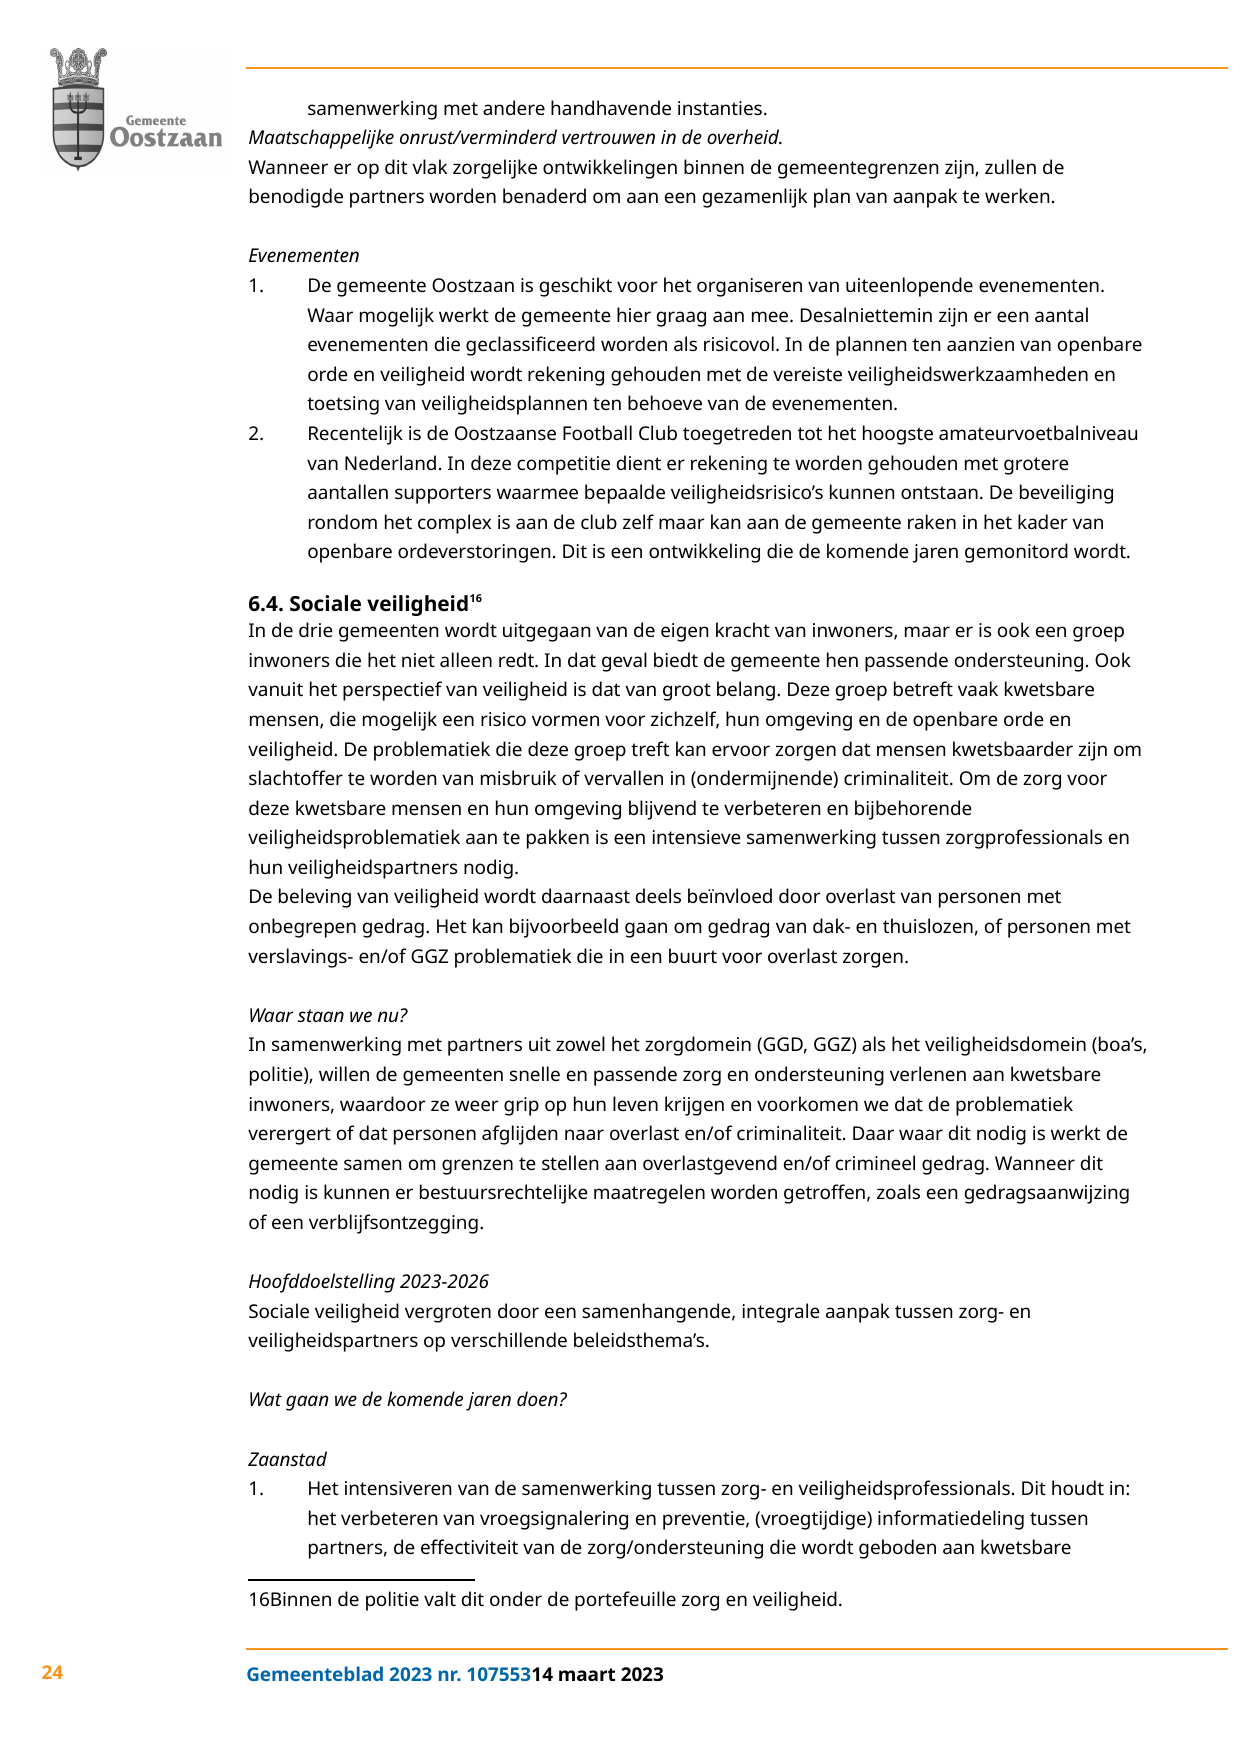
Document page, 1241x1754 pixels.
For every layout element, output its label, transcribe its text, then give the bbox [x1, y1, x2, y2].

text Sociale veiligheid vergroten door een samenhangende, integrale aanpak tussen zorg- en veiligheidspartners op verschillende beleidsthema’s. [248, 1298, 1152, 1353]
text Wanneer er op dit vlak zorgelijke ontwikkelingen binnen de gemeentegrenzen zijn, zullen de benodigde partners worden benaderd om aan een gezamenlijk plan van aanpak te werken. [248, 154, 1152, 209]
text Evenementen [248, 243, 1152, 268]
text Zaanstad [248, 1446, 1152, 1471]
text In de drie gemeenten wordt uitgegaan van de eigen kracht van inwoners, maar er is ook een groep inwoners die het niet alleen redt. In dat geval biedt de gemeente hen passende ondersteuning. Ook vanuit het perspectief van veiligheid is dat van groot belang. Deze groep betreft vaak kwetsbare mensen, die mogelijk een risico vormen voor zichzelf, hun omgeving en de openbare orde en veiligheid. De problematiek die deze groep treft kan ervoor zorgen dat mensen kwetsbaarder zijn om slachtoffer te worden van misbruik of vervallen in (ondermijnende) criminaliteit. Om de zorg voor deze kwetsbare mensen en hun omgeving blijvend te verbeteren en bijbehorende veiligheidsproblematiek aan te pakken is een intensieve samenwerking tussen zorgprofessionals en hun veiligheidspartners nodig. [248, 617, 1152, 880]
text Waar staan we nu? [248, 1002, 1152, 1028]
text 6.4. Sociale veiligheid [248, 589, 1152, 617]
list Het intensiveren van de samenwerking tussen zorg- en veiligheidsprofessionals. Dit houdt in: het verbeteren van vroegsignalering en preventie, (vroegtijdige) informatiedeling tussen partners, de effectiviteit van de zorg/ondersteuning die wordt geboden aan kwetsbare [248, 1475, 1152, 1560]
picture [41, 47, 231, 172]
text In samenwerking met partners uit zowel het zorgdomein (GGD, GGZ) als het veiligheidsdomein (boa’s, politie), willen de gemeenten snelle en passende zorg en ondersteuning verlenen aan kwetsbare inwoners, waardoor ze weer grip op hun leven krijgen en voorkomen we dat de problematiek verergert of dat personen afglijden naar overlast en/of criminaliteit. Daar waar dit nodig is werkt de gemeente samen om grenzen te stellen aan overlastgevend en/of crimineel gedrag. Wanneer dit nodig is kunnen er bestuursrechtelijke maatregelen worden getroffen, zoals een gedragsaanwijzing of een verblijfsontzegging. [248, 1032, 1152, 1235]
text Wat gaan we de komende jaren doen? [248, 1387, 1152, 1412]
text Binnen de politie valt dit onder de portefeuille zorg en veiligheid. [248, 1586, 1152, 1612]
list De gemeente Oostzaan is geschikt voor het organiseren van uiteenlopende evenementen. Waar mogelijk werkt de gemeente hier graag aan mee. Desalniettemin zijn er een aantal evenementen die geclassificeerd worden als risicovol. In de plannen ten aanzien van openbare orde en veiligheid wordt rekening gehouden met de vereiste veiligheidswerkzaamheden en toetsing van veiligheidsplannen ten behoeve van de evenementen. [248, 272, 1152, 416]
list samenwerking met andere handhavende instanties. [248, 95, 1152, 121]
text De beleving van veiligheid wordt daarnaast deels beïnvloed door overlast van personen met onbegrepen gedrag. Het kan bijvoorbeeld gaan om gedrag van dak- en thuislozen, of personen met verslavings- en/of GGZ problematiek die in een buurt voor overlast zorgen. [248, 884, 1152, 968]
text Maatschappelijke onrust/verminderd vertrouwen in de overheid. [248, 124, 1152, 150]
list Recentelijk is de Oostzaanse Football Club toegetreden tot het hoogste amateurvoetbalniveau van Nederland. In deze competitie dient er rekening te worden gehouden met grotere aantallen supporters waarmee bepaalde veiligheidsrisico’s kunnen ontstaan. De beveiliging rondom het complex is aan de club zelf maar kan aan de gemeente raken in het kader van openbare ordeverstoringen. Dit is een ontwikkeling die de komende jaren gemonitord wordt. [248, 420, 1152, 564]
text Hoofddoelstelling 2023-2026 [248, 1268, 1152, 1294]
